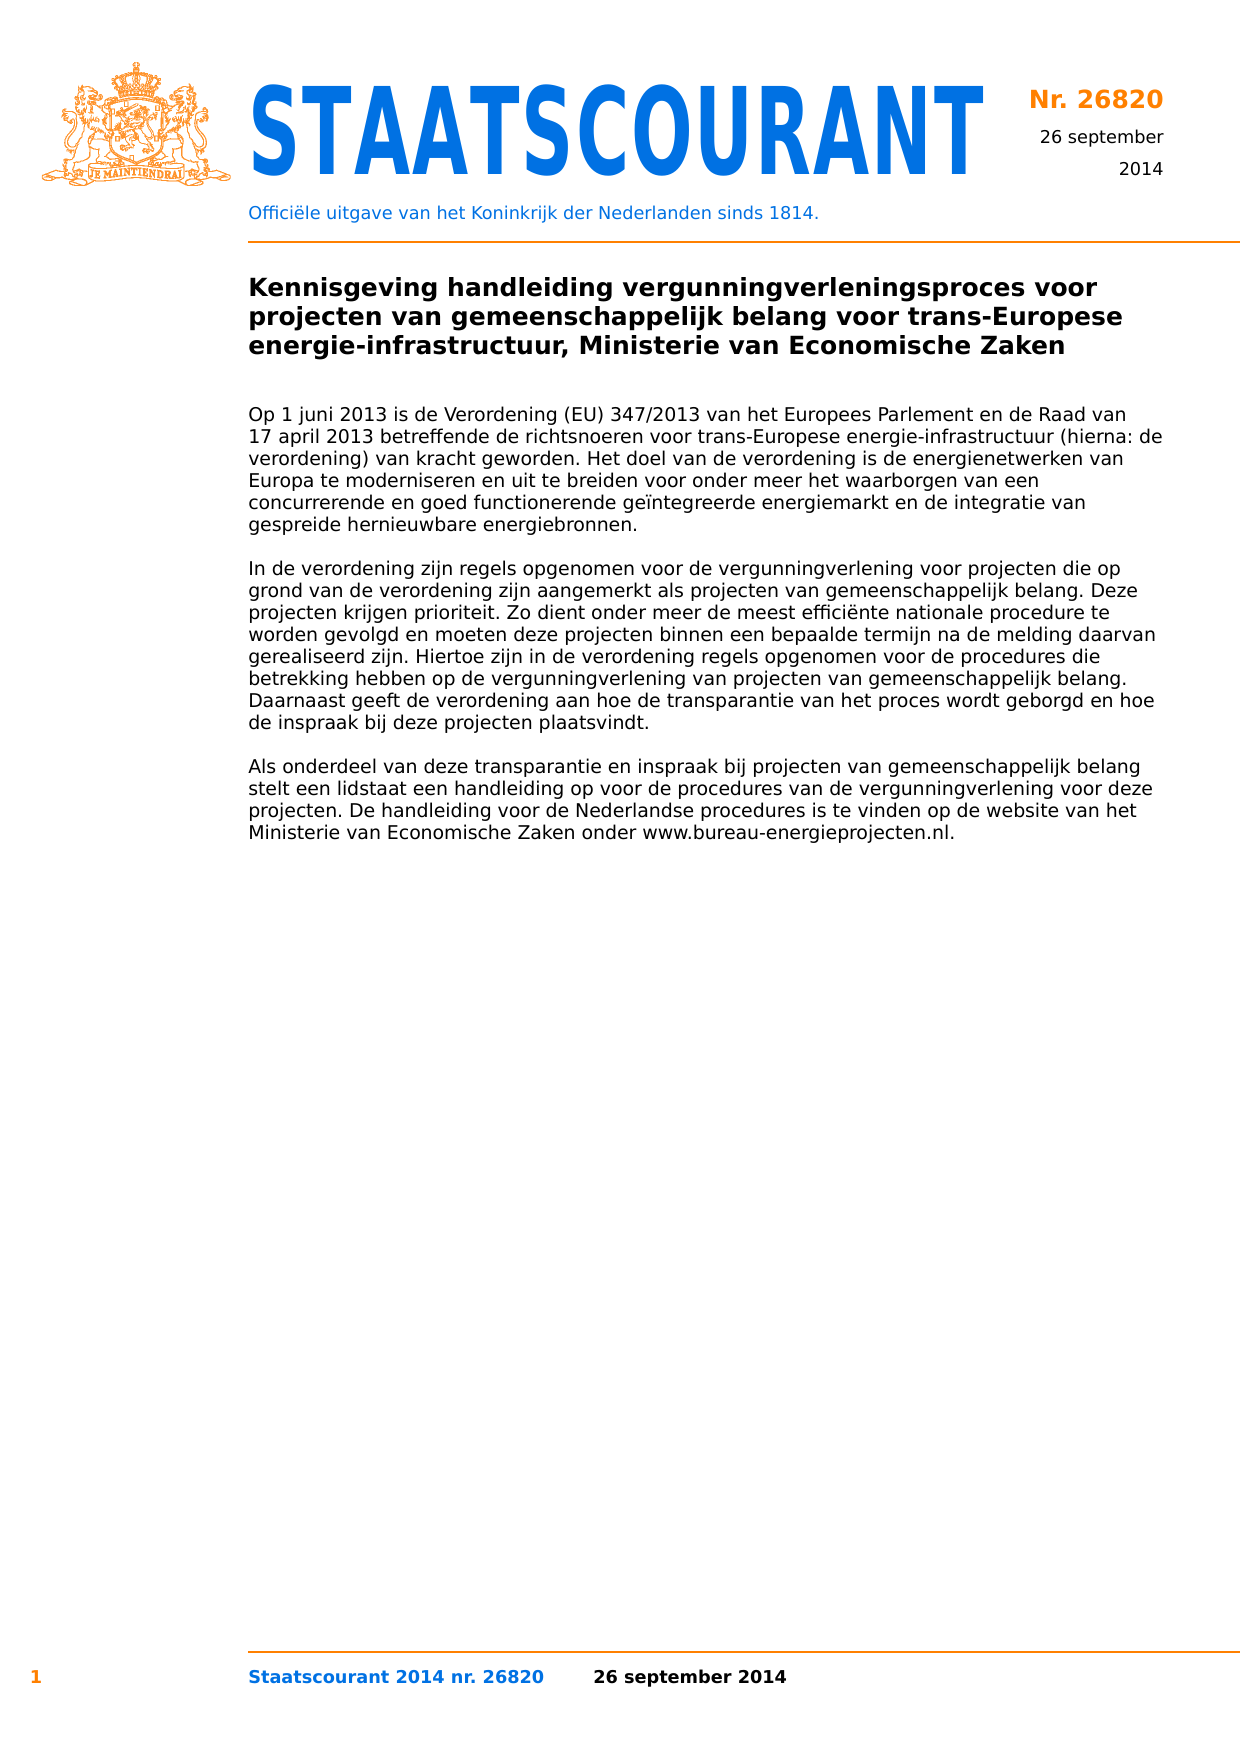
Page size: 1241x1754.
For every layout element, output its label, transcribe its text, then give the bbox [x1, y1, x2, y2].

picture [41, 62, 231, 186]
table_cell 2014 [998, 153, 1240, 203]
table_header [25, 62, 248, 241]
table_cell Officiële uitgave van het Koninkrijk der Nederlanden sinds 1814. [248, 203, 1240, 241]
table_header Nr. 26820 [998, 62, 1240, 121]
text Op 1 juni 2013 is de Verordening (EU) 347/2013 van het Europees Parlement en de Raad van 17 april 2013 betreffende de richtsnoeren voor trans-Europese energie-infrastructuur (hierna: de verordening) van kracht geworden. Het doel van de verordening is de energienetwerken van Europa te moderniseren en uit te breiden voor onder meer het waarborgen van een concurrerende en goed functionerende geïntegreerde energiemarkt en de integratie van gespreide hernieuwbare energiebronnen. [248, 404, 1163, 536]
text Als onderdeel van deze transparantie en inspraak bij projecten van gemeenschappelijk belang stelt een lidstaat een handleiding op voor de procedures van de vergunningverlening voor deze projecten. De handleiding voor de Nederlandse procedures is te vinden op de website van het Ministerie van Economische Zaken onder www.bureau-energieprojecten.nl. [248, 756, 1163, 844]
table_header STAATSCOURANT [248, 62, 998, 203]
text In de verordening zijn regels opgenomen voor de vergunningverlening voor projecten die op grond van de verordening zijn aangemerkt als projecten van gemeenschappelijk belang. Deze projecten krijgen prioriteit. Zo dient onder meer de meest efficiënte nationale procedure te worden gevolgd en moeten deze projecten binnen een bepaalde termijn na de melding daarvan gerealiseerd zijn. Hiertoe zijn in de verordening regels opgenomen voor de procedures die betrekking hebben op de vergunningverlening van projecten van gemeenschappelijk belang. Daarnaast geeft de verordening aan hoe de transparantie van het proces wordt geborgd en hoe de inspraak bij deze projecten plaatsvindt. [248, 558, 1163, 734]
subtitle Kennisgeving handleiding vergunningverleningsproces voor projecten van gemeenschappelijk belang voor trans-Europese energie-infrastructuur, Ministerie van Economische Zaken [248, 273, 1163, 361]
table_cell 26 september [998, 121, 1240, 153]
